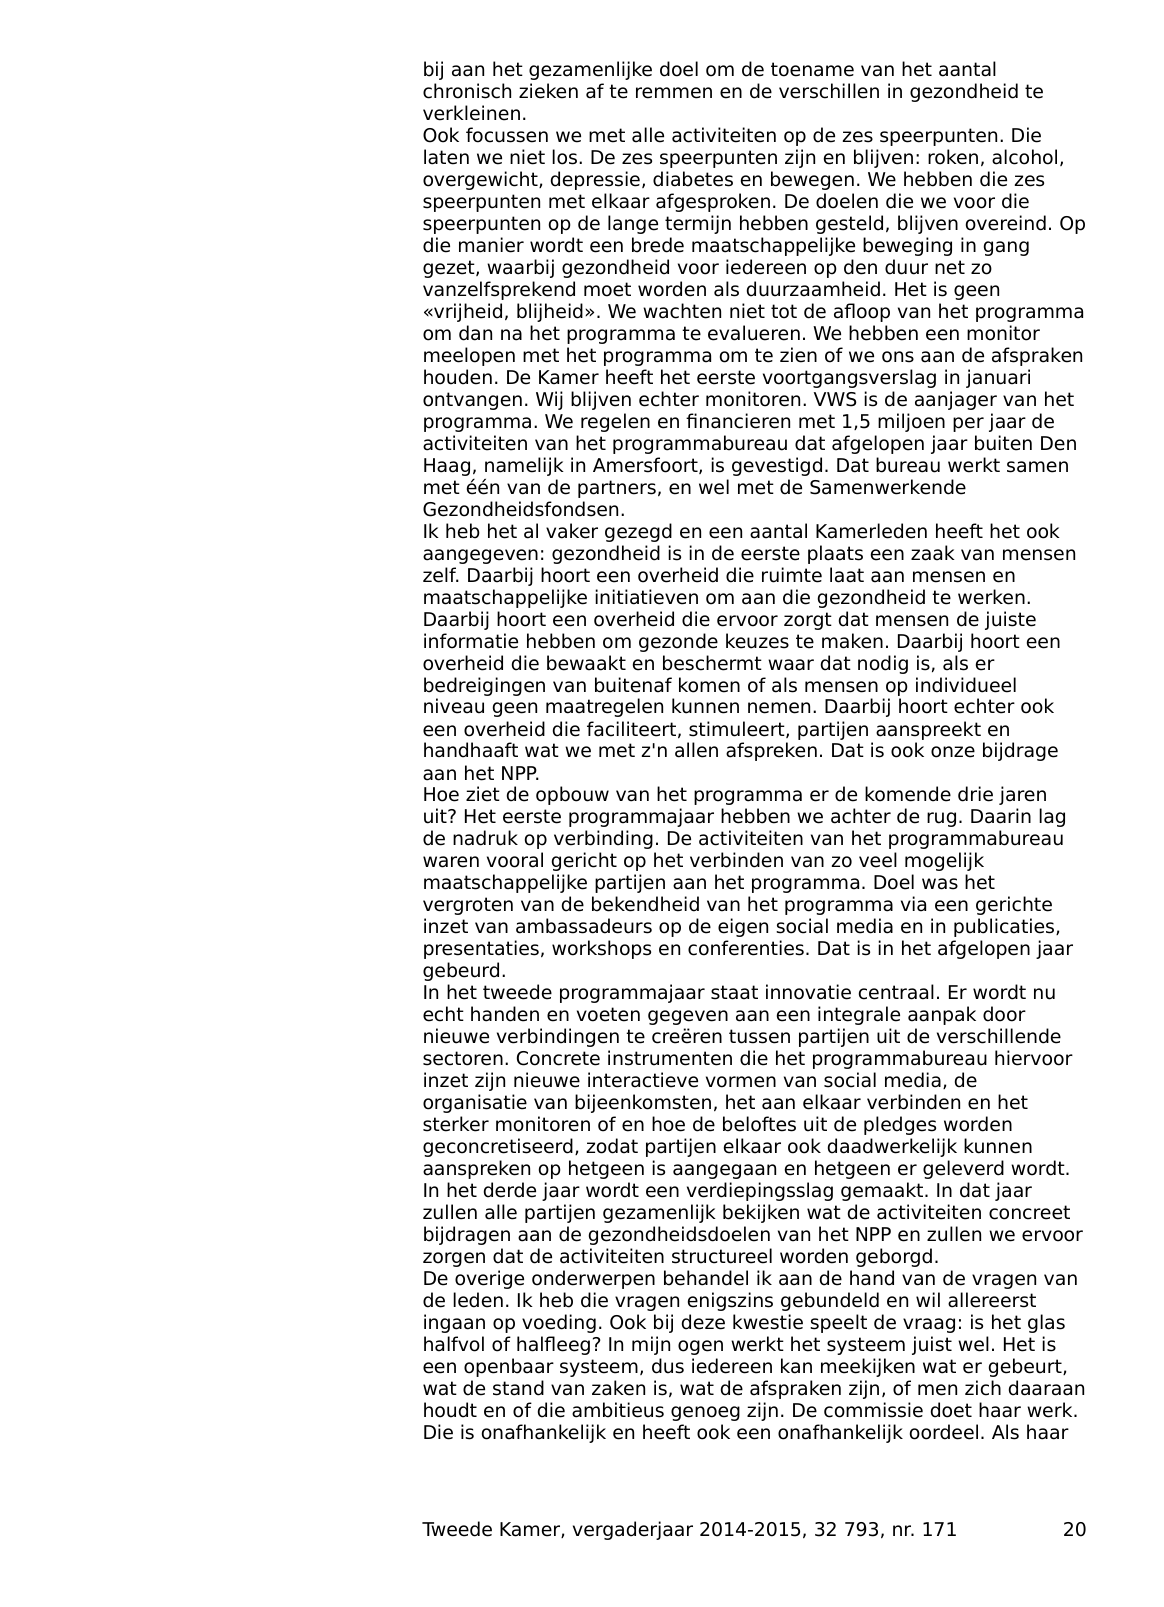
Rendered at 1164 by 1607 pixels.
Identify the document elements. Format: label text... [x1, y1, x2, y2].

text Ik heb het al vaker gezegd en een aantal Kamerleden heeft het ook aangegeven: gezondheid is in de eerste plaats een zaak van mensen zelf. Daarbij hoort een overheid die ruimte laat aan mensen en maatschappelijke initiatieven om aan die gezondheid te werken. Daarbij hoort een overheid die ervoor zorgt dat mensen de juiste informatie hebben om gezonde keuzes te maken. Daarbij hoort een overheid die bewaakt en beschermt waar dat nodig is, als er bedreigingen van buitenaf komen of als mensen op individueel niveau geen maatregelen kunnen nemen. Daarbij hoort echter ook een overheid die faciliteert, stimuleert, partijen aanspreekt en handhaaft wat we met z'n allen afspreken. Dat is ook onze bijdrage aan het NPP. [422, 521, 1087, 784]
text Ook focussen we met alle activiteiten op de zes speerpunten. Die laten we niet los. De zes speerpunten zijn en blijven: roken, alcohol, overgewicht, depressie, diabetes en bewegen. We hebben die zes speerpunten met elkaar afgesproken. De doelen die we voor die speerpunten op de lange termijn hebben gesteld, blijven overeind. Op die manier wordt een brede maatschappelijke beweging in gang gezet, waarbij gezondheid voor iedereen op den duur net zo vanzelfsprekend moet worden als duurzaamheid. Het is geen «vrijheid, blijheid». We wachten niet tot de afloop van het programma om dan na het programma te evalueren. We hebben een monitor meelopen met het programma om te zien of we ons aan de afspraken houden. De Kamer heeft het eerste voortgangsverslag in januari ontvangen. Wij blijven echter monitoren. VWS is de aanjager van het programma. We regelen en financieren met 1,5 miljoen per jaar de activiteiten van het programmabureau dat afgelopen jaar buiten Den Haag, namelijk in Amersfoort, is gevestigd. Dat bureau werkt samen met één van de partners, en wel met de Samenwerkende Gezondheidsfondsen. [422, 125, 1087, 521]
text In het tweede programmajaar staat innovatie centraal. Er wordt nu echt handen en voeten gegeven aan een integrale aanpak door nieuwe verbindingen te creëren tussen partijen uit de verschillende sectoren. Concrete instrumenten die het programmabureau hiervoor inzet zijn nieuwe interactieve vormen van social media, de organisatie van bijeenkomsten, het aan elkaar verbinden en het sterker monitoren of en hoe de beloftes uit de pledges worden geconcretiseerd, zodat partijen elkaar ook daadwerkelijk kunnen aanspreken op hetgeen is aangegaan en hetgeen er geleverd wordt. [422, 982, 1087, 1180]
text De overige onderwerpen behandel ik aan de hand van de vragen van de leden. Ik heb die vragen enigszins gebundeld en wil allereerst ingaan op voeding. Ook bij deze kwestie speelt de vraag: is het glas halfvol of halfleeg? In mijn ogen werkt het systeem juist wel. Het is een openbaar systeem, dus iedereen kan meekijken wat er gebeurt, wat de stand van zaken is, wat de afspraken zijn, of men zich daaraan houdt en of die ambitieus genoeg zijn. De commissie doet haar werk. Die is onafhankelijk en heeft ook een onafhankelijk oordeel. Als haar [422, 1268, 1087, 1444]
text Hoe ziet de opbouw van het programma er de komende drie jaren uit? Het eerste programmajaar hebben we achter de rug. Daarin lag de nadruk op verbinding. De activiteiten van het programmabureau waren vooral gericht op het verbinden van zo veel mogelijk maatschappelijke partijen aan het programma. Doel was het vergroten van de bekendheid van het programma via een gerichte inzet van ambassadeurs op de eigen social media en in publicaties, presentaties, workshops en conferenties. Dat is in het afgelopen jaar gebeurd. [422, 784, 1087, 982]
text In het derde jaar wordt een verdiepingsslag gemaakt. In dat jaar zullen alle partijen gezamenlijk bekijken wat de activiteiten concreet bijdragen aan de gezondheidsdoelen van het NPP en zullen we ervoor zorgen dat de activiteiten structureel worden geborgd. [422, 1180, 1087, 1268]
text bij aan het gezamenlijke doel om de toename van het aantal chronisch zieken af te remmen en de verschillen in gezondheid te verkleinen. [422, 59, 1087, 125]
